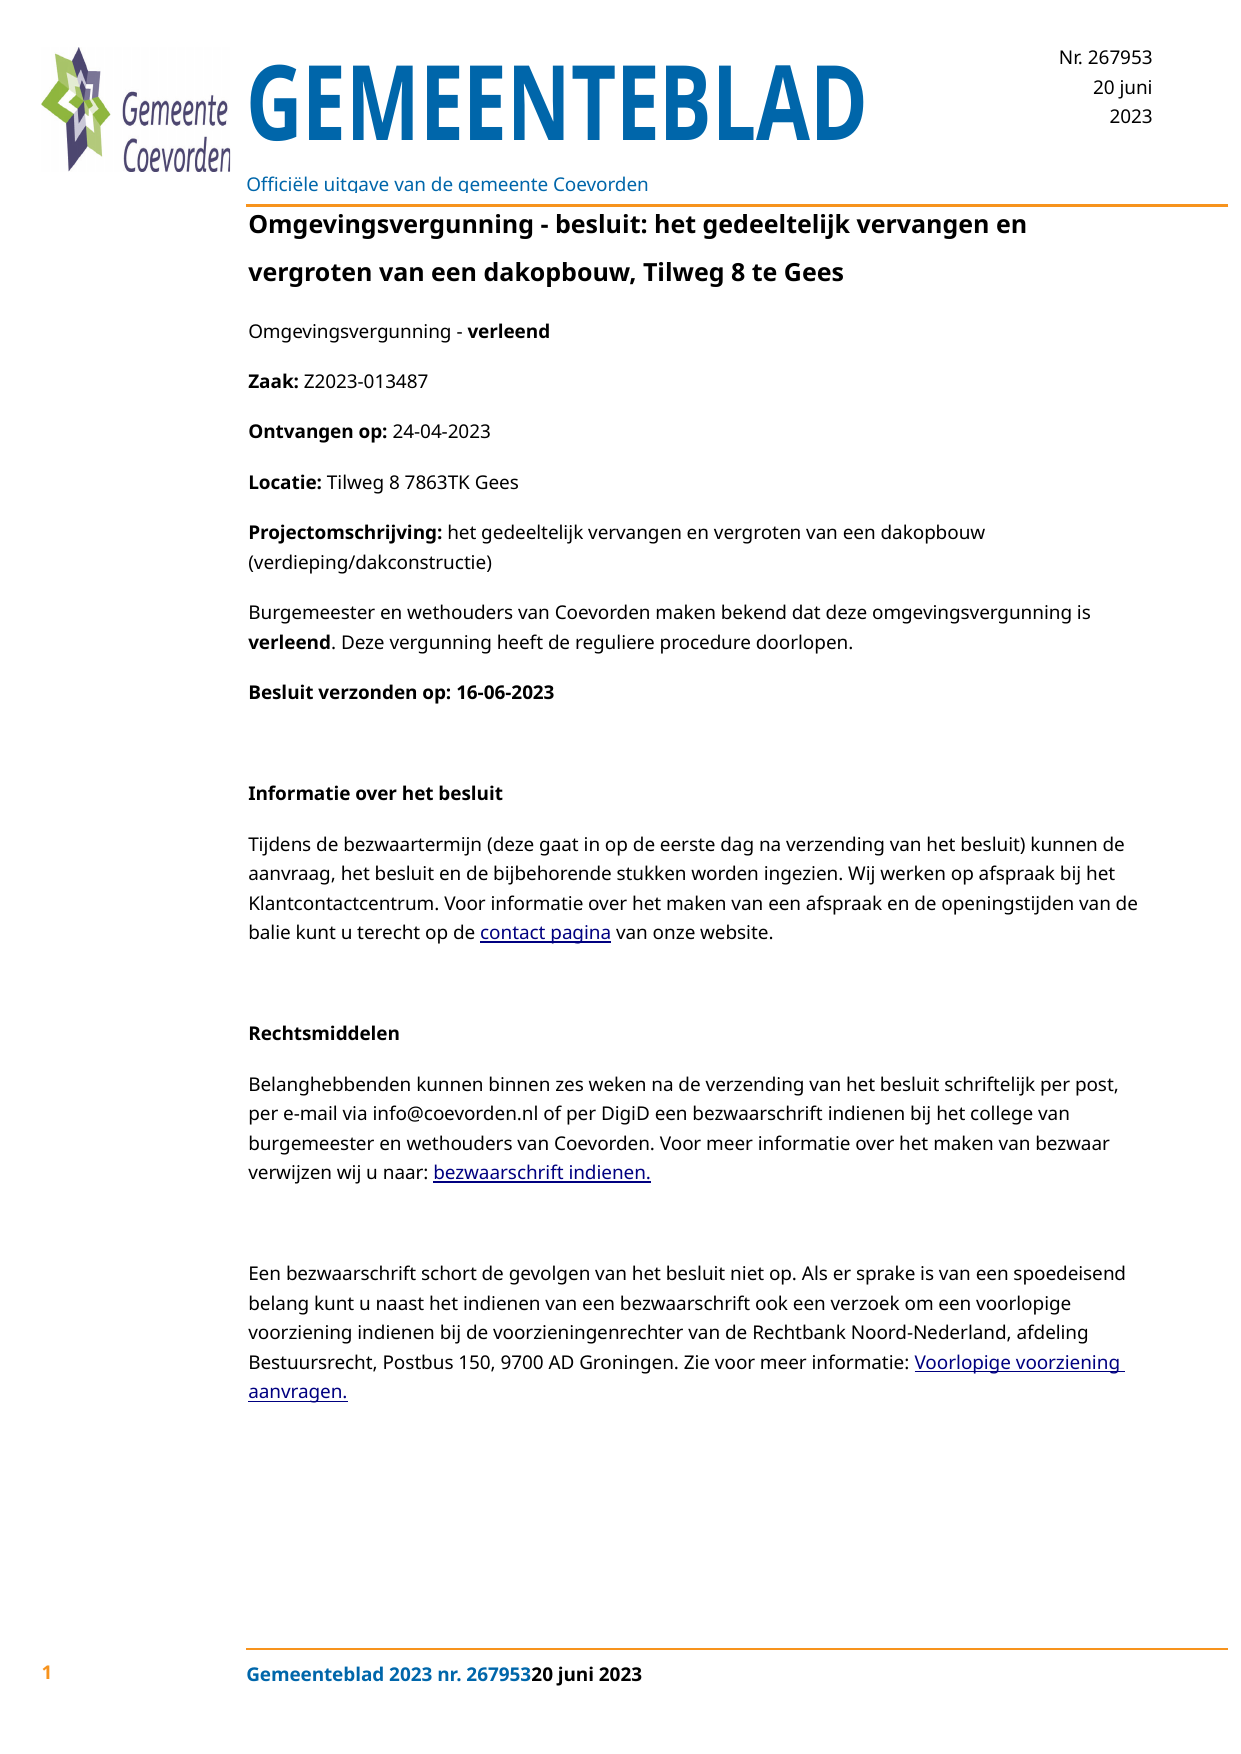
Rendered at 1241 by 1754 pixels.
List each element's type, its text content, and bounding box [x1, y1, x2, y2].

picture [41, 47, 231, 172]
text Belanghebbenden kunnen binnen zes weken na de verzending van het besluit schriftelijk per post, per e-mail via info@coevorden.nl of per DigiD een bezwaarschrift indienen bij het college van burgemeester en wethouders van Coevorden. Voor meer informatie over het maken van bezwaar verwijzen wij u naar: bezwaarschrift indienen. [248, 1071, 1152, 1185]
text Besluit verzonden op: 16-06-2023 [248, 679, 1152, 705]
text Tijdens de bezwaartermijn (deze gaat in op de eerste dag na verzending van het besluit) kunnen de aanvraag, het besluit en de bijbehorende stukken worden ingezien. Wij werken op afspraak bij het Klantcontactcentrum. Voor informatie over het maken van een afspraak en de openingstijden van de balie kunt u terecht op de contact pagina van onze website. [248, 831, 1152, 945]
text Rechtsmiddelen [248, 1020, 1152, 1046]
text Informatie over het besluit [248, 780, 1152, 806]
text Ontvangen op: 24-04-2023 [248, 419, 1152, 444]
text Omgevingsvergunning - besluit: het gedeeltelijk vervangen en vergroten van een dakopbouw, Tilweg 8 te Gees [248, 207, 1152, 288]
text Locatie: Tilweg 8 7863TK Gees [248, 469, 1152, 495]
text Omgevingsvergunning - verleend [248, 318, 1152, 344]
text Burgemeester en wethouders van Coevorden maken bekend dat deze omgevingsvergunning is verleend. Deze vergunning heeft de reguliere procedure doorlopen. [248, 599, 1152, 655]
text Een bezwaarschrift schort de gevolgen van het besluit niet op. Als er sprake is van een spoedeisend belang kunt u naast het indienen van een bezwaarschrift ook een verzoek om een voorlopige voorziening indienen bij de voorzieningenrechter van de Rechtbank Noord-Nederland, afdeling Bestuursrecht, Postbus 150, 9700 AD Groningen. Zie voor meer informatie: Voorlopige voorziening aanvragen. [248, 1260, 1152, 1404]
text Projectomschrijving: het gedeeltelijk vervangen en vergroten van een dakopbouw (verdieping/dakconstructie) [248, 519, 1152, 575]
text Zaak: Z2023-013487 [248, 368, 1152, 394]
